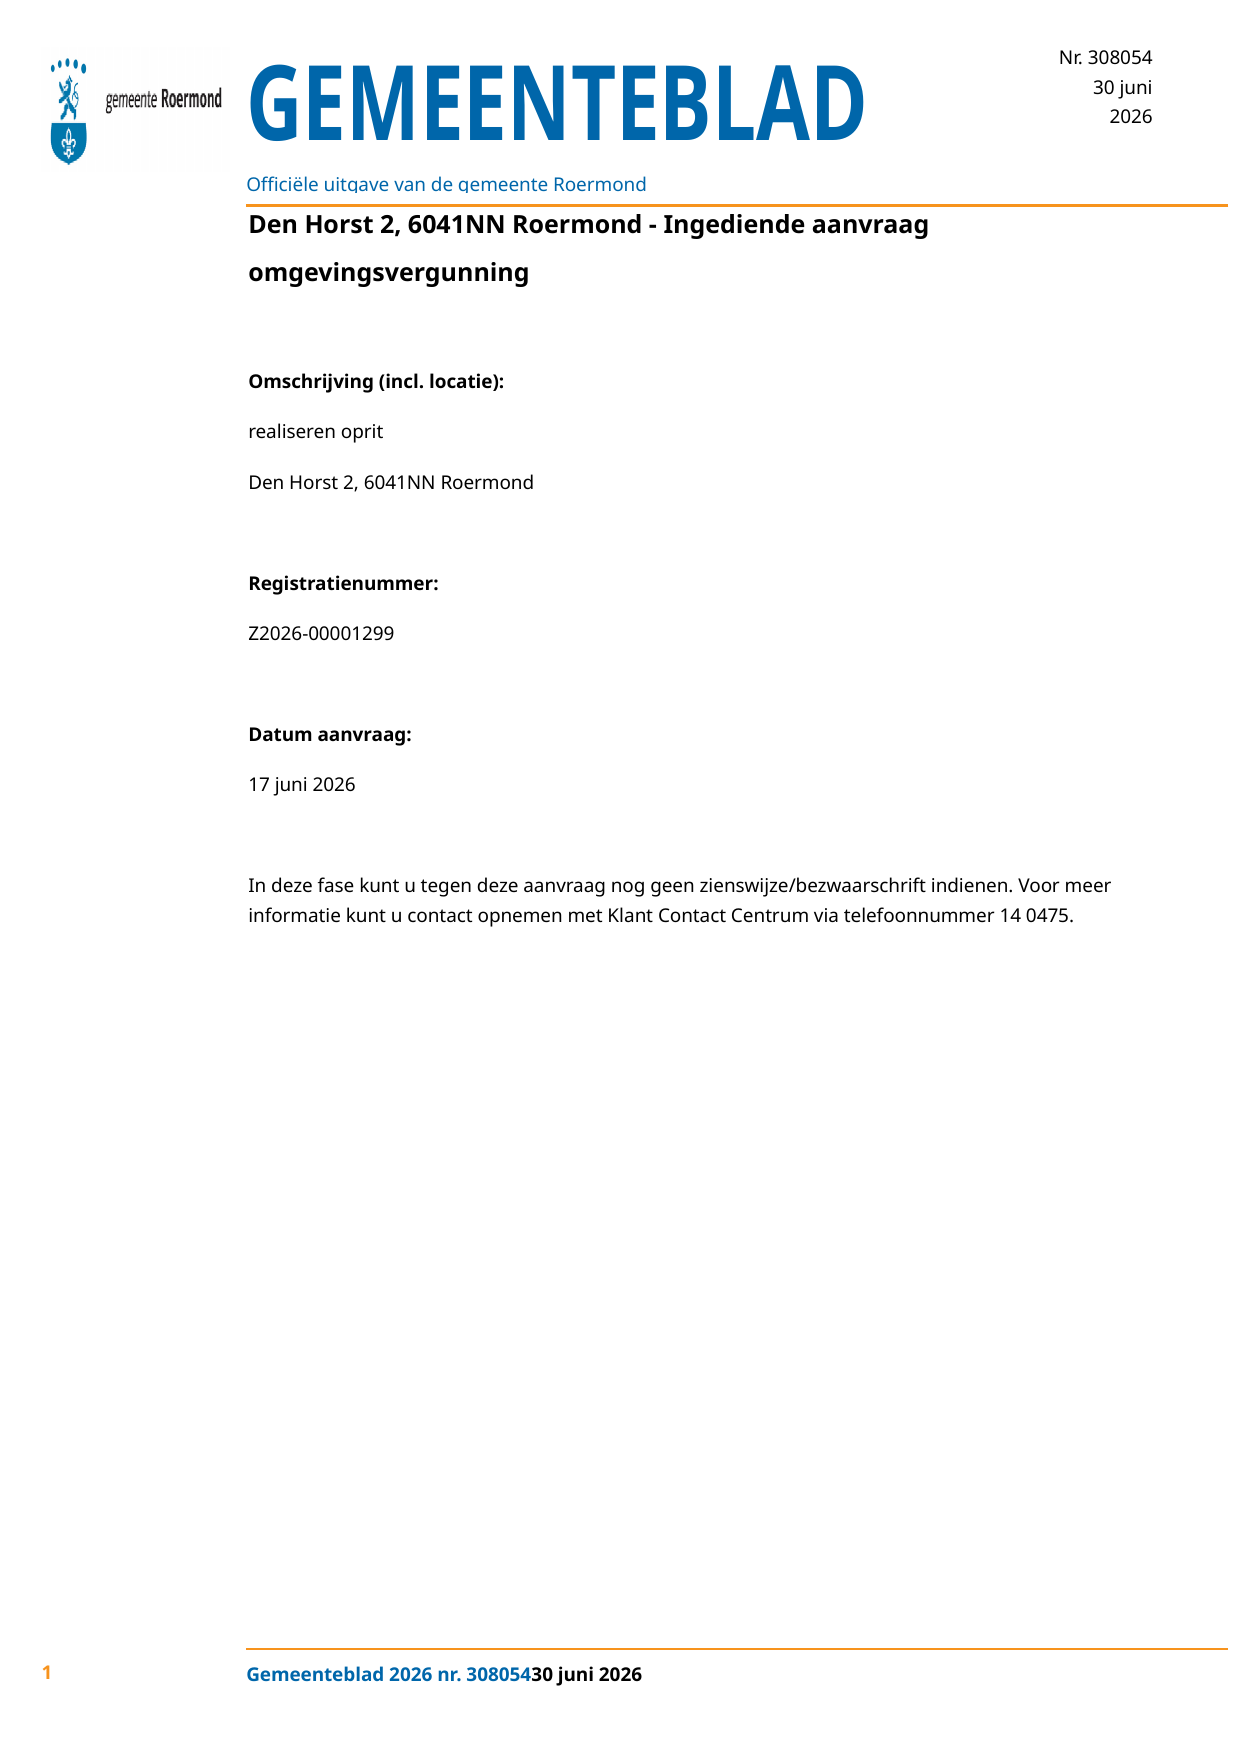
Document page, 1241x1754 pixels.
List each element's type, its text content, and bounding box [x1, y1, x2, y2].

text Datum aanvraag: [248, 721, 1152, 747]
text realiseren oprit [248, 419, 1152, 444]
text In deze fase kunt u tegen deze aanvraag nog geen zienswijze/bezwaarschrift indienen. Voor meer informatie kunt u contact opnemen met Klant Contact Centrum via telefoonnummer 14 0475. [248, 872, 1152, 928]
text 17 juni 2026 [248, 772, 1152, 797]
text Den Horst 2, 6041NN Roermond [248, 469, 1152, 495]
picture [41, 47, 231, 172]
text Omschrijving (incl. locatie): [248, 368, 1152, 394]
text Z2026-00001299 [248, 620, 1152, 646]
text Den Horst 2, 6041NN Roermond - Ingediende aanvraag omgevingsvergunning [248, 207, 1152, 288]
text Registratienummer: [248, 570, 1152, 596]
